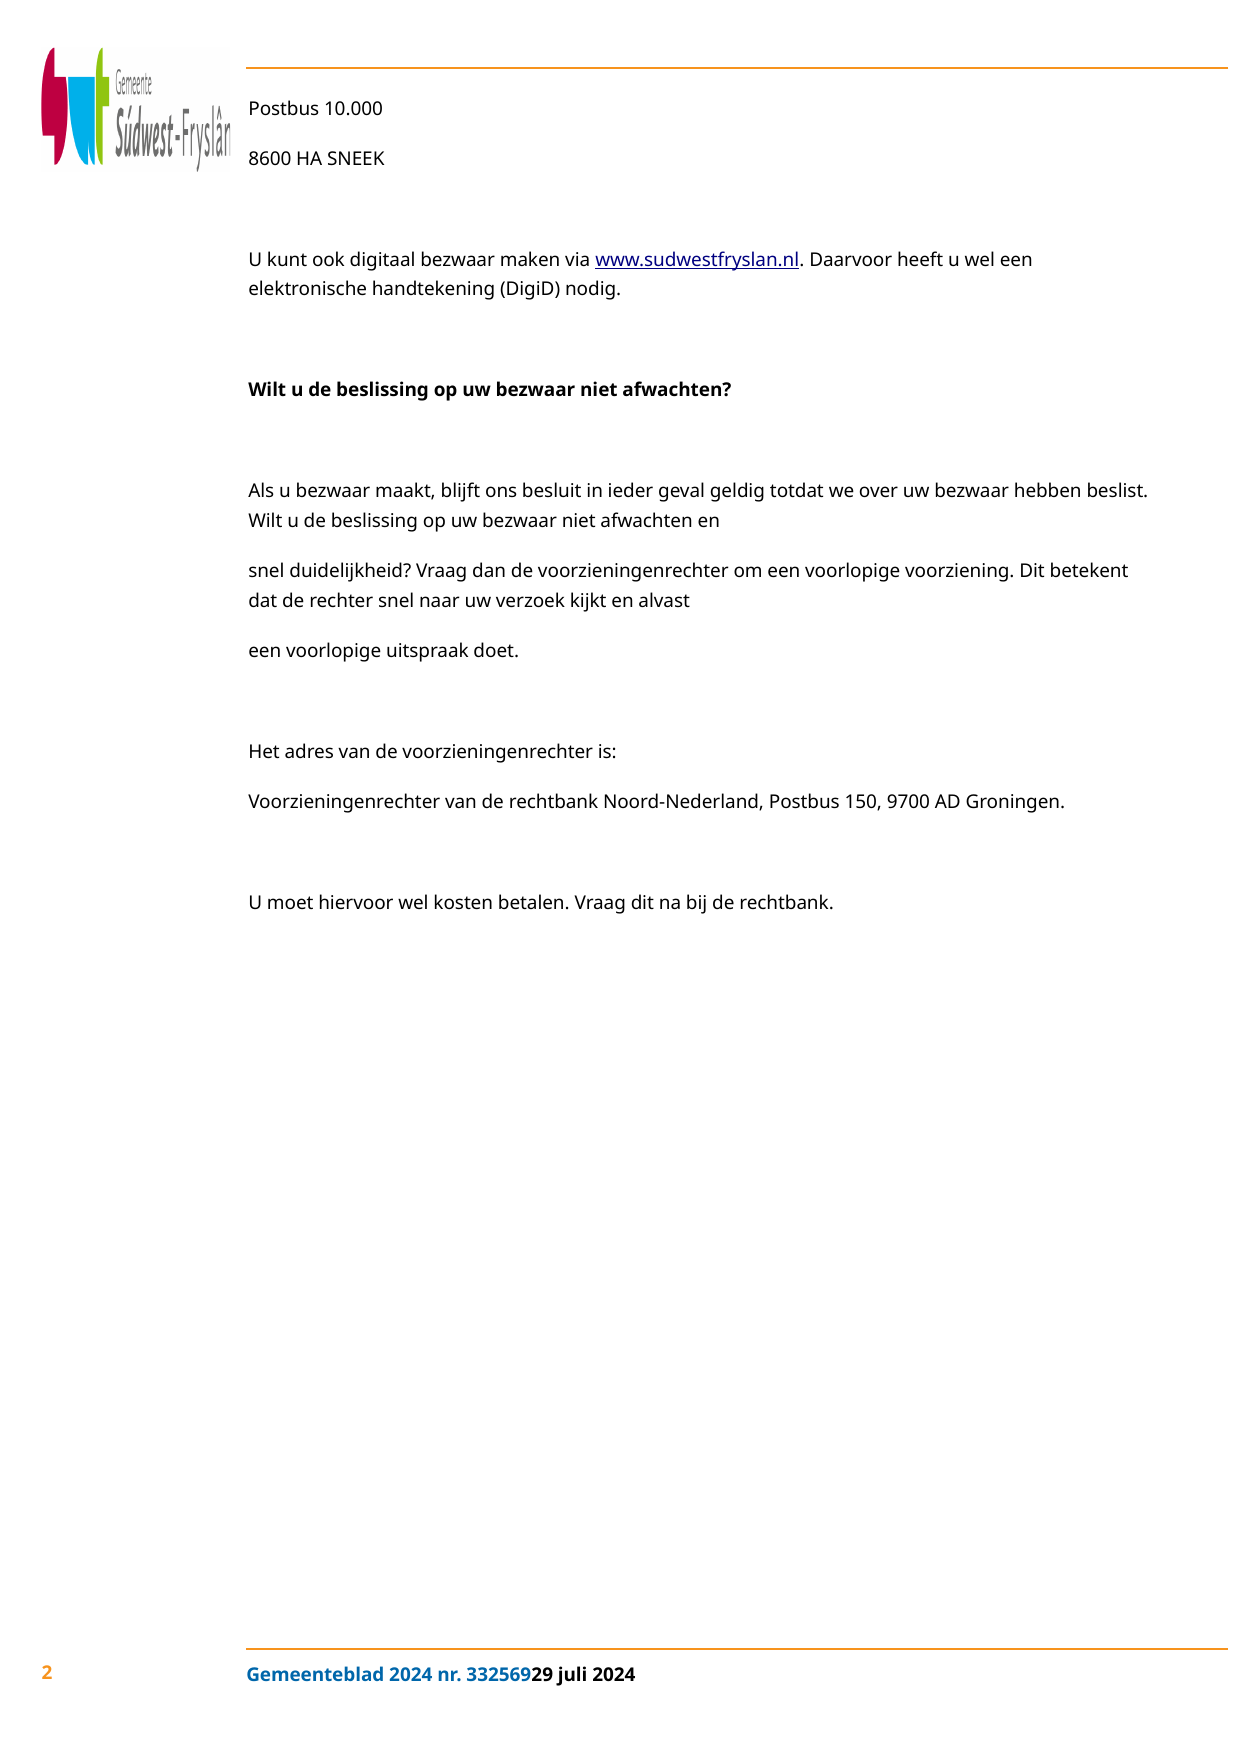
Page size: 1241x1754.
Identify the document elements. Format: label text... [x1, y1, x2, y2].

text snel duidelijkheid? Vraag dan de voorzieningenrechter om een voorlopige voorziening. Dit betekent dat de rechter snel naar uw verzoek kijkt en alvast [248, 557, 1152, 613]
text Als u bezwaar maakt, blijft ons besluit in ieder geval geldig totdat we over uw bezwaar hebben beslist. Wilt u de beslissing op uw bezwaar niet afwachten en [248, 477, 1152, 533]
text U kunt ook digitaal bezwaar maken via www.sudwestfryslan.nl. Daarvoor heeft u wel een elektronische handtekening (DigiD) nodig. [248, 246, 1152, 301]
text U moet hiervoor wel kosten betalen. Vraag dit na bij de rechtbank. [248, 889, 1152, 915]
picture [41, 47, 231, 172]
text Voorzieningenrechter van de rechtbank Noord-Nederland, Postbus 150, 9700 AD Groningen. [248, 788, 1152, 814]
text Wilt u de beslissing op uw bezwaar niet afwachten? [248, 376, 1152, 402]
text 8600 HA SNEEK [248, 145, 1152, 171]
text Postbus 10.000 [248, 95, 1152, 121]
text Het adres van de voorzieningenrechter is: [248, 738, 1152, 764]
text een voorlopige uitspraak doet. [248, 637, 1152, 663]
